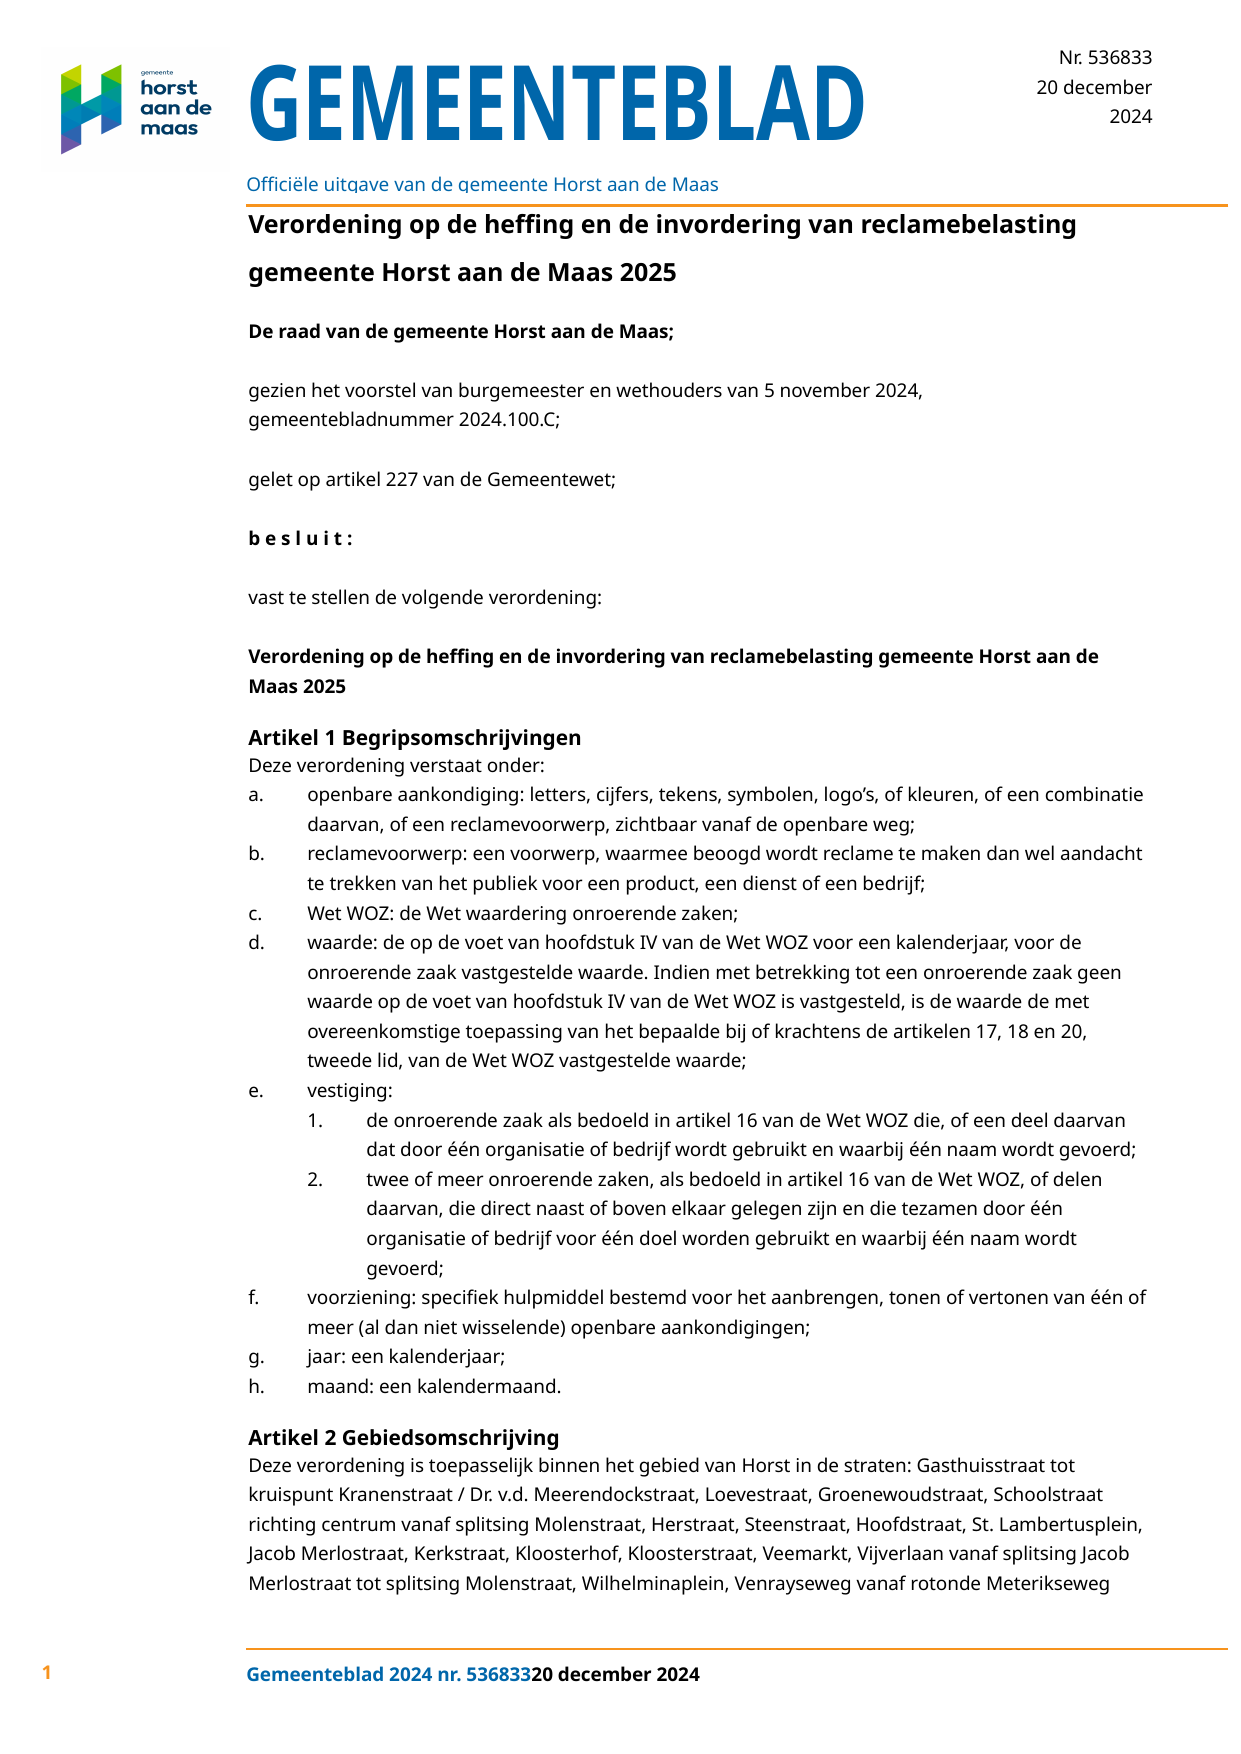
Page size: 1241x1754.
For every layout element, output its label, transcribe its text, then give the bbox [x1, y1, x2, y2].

list waarde: de op de voet van hoofdstuk IV van de Wet WOZ voor een kalenderjaar, voor de onroerende zaak vastgestelde waarde. Indien met betrekking tot een onroerende zaak geen waarde op de voet van hoofdstuk IV van de Wet WOZ is vastgesteld, is de waarde de met overeenkomstige toepassing van het bepaalde bij of krachtens de artikelen 17, 18 en 20, tweede lid, van de Wet WOZ vastgestelde waarde; [248, 929, 1152, 1073]
picture [41, 47, 231, 172]
list reclamevoorwerp: een voorwerp, waarmee beoogd wordt reclame te maken dan wel aandacht te trekken van het publiek voor een product, een dienst of een bedrijf; [248, 841, 1152, 896]
list twee of meer onroerende zaken, als bedoeld in artikel 16 van de Wet WOZ, of delen daarvan, die direct naast of boven elkaar gelegen zijn en die tezamen door één organisatie of bedrijf voor één doel worden gebruikt en waarbij één naam wordt gevoerd; [307, 1166, 1152, 1280]
text Verordening op de heffing en de invordering van reclamebelasting gemeente Horst aan de Maas 2025 [248, 207, 1152, 288]
text vast te stellen de volgende verordening: [248, 584, 1152, 610]
text b e s l u i t : [248, 525, 1152, 551]
text De raad van de gemeente Horst aan de Maas; [248, 318, 1152, 344]
text gezien het voorstel van burgemeester en wethouders van 5 november 2024, [248, 377, 1152, 403]
list voorziening: specifiek hulpmiddel bestemd voor het aanbrengen, tonen of vertonen van één of meer (al dan niet wisselende) openbare aankondigingen; [248, 1284, 1152, 1339]
text Deze verordening verstaat onder: [248, 752, 1152, 777]
list de onroerende zaak als bedoeld in artikel 16 van de Wet WOZ die, of een deel daarvan dat door één organisatie of bedrijf wordt gebruikt en waarbij één naam wordt gevoerd; [307, 1107, 1152, 1162]
text Deze verordening is toepasselijk binnen het gebied van Horst in de straten: Gasthuisstraat tot kruispunt Kranenstraat / Dr. v.d. Meerendockstraat, Loevestraat, Groenewoudstraat, Schoolstraat richting centrum vanaf splitsing Molenstraat, Herstraat, Steenstraat, Hoofdstraat, St. Lambertusplein, Jacob Merlostraat, Kerkstraat, Kloosterhof, Kloosterstraat, Veemarkt, Vijverlaan vanaf splitsing Jacob Merlostraat tot splitsing Molenstraat, Wilhelminaplein, Venrayseweg vanaf rotonde Meterikseweg [248, 1452, 1152, 1596]
list jaar: een kalenderjaar; [248, 1343, 1152, 1369]
text Verordening op de heffing en de invordering van reclamebelasting gemeente Horst aan de Maas 2025 [248, 643, 1152, 699]
text gelet op artikel 227 van de Gemeentewet; [248, 466, 1152, 492]
list vestiging: [248, 1077, 1152, 1103]
text Artikel 2 Gebiedsomschrijving [248, 1423, 1152, 1452]
text gemeentebladnummer 2024.100.C; [248, 407, 1152, 432]
text Artikel 1 Begripsomschrijvingen [248, 723, 1152, 752]
list maand: een kalendermaand. [248, 1373, 1152, 1399]
list Wet WOZ: de Wet waardering onroerende zaken; [248, 900, 1152, 925]
list openbare aankondiging: letters, cijfers, tekens, symbolen, logo’s, of kleuren, of een combinatie daarvan, of een reclamevoorwerp, zichtbaar vanaf de openbare weg; [248, 781, 1152, 837]
